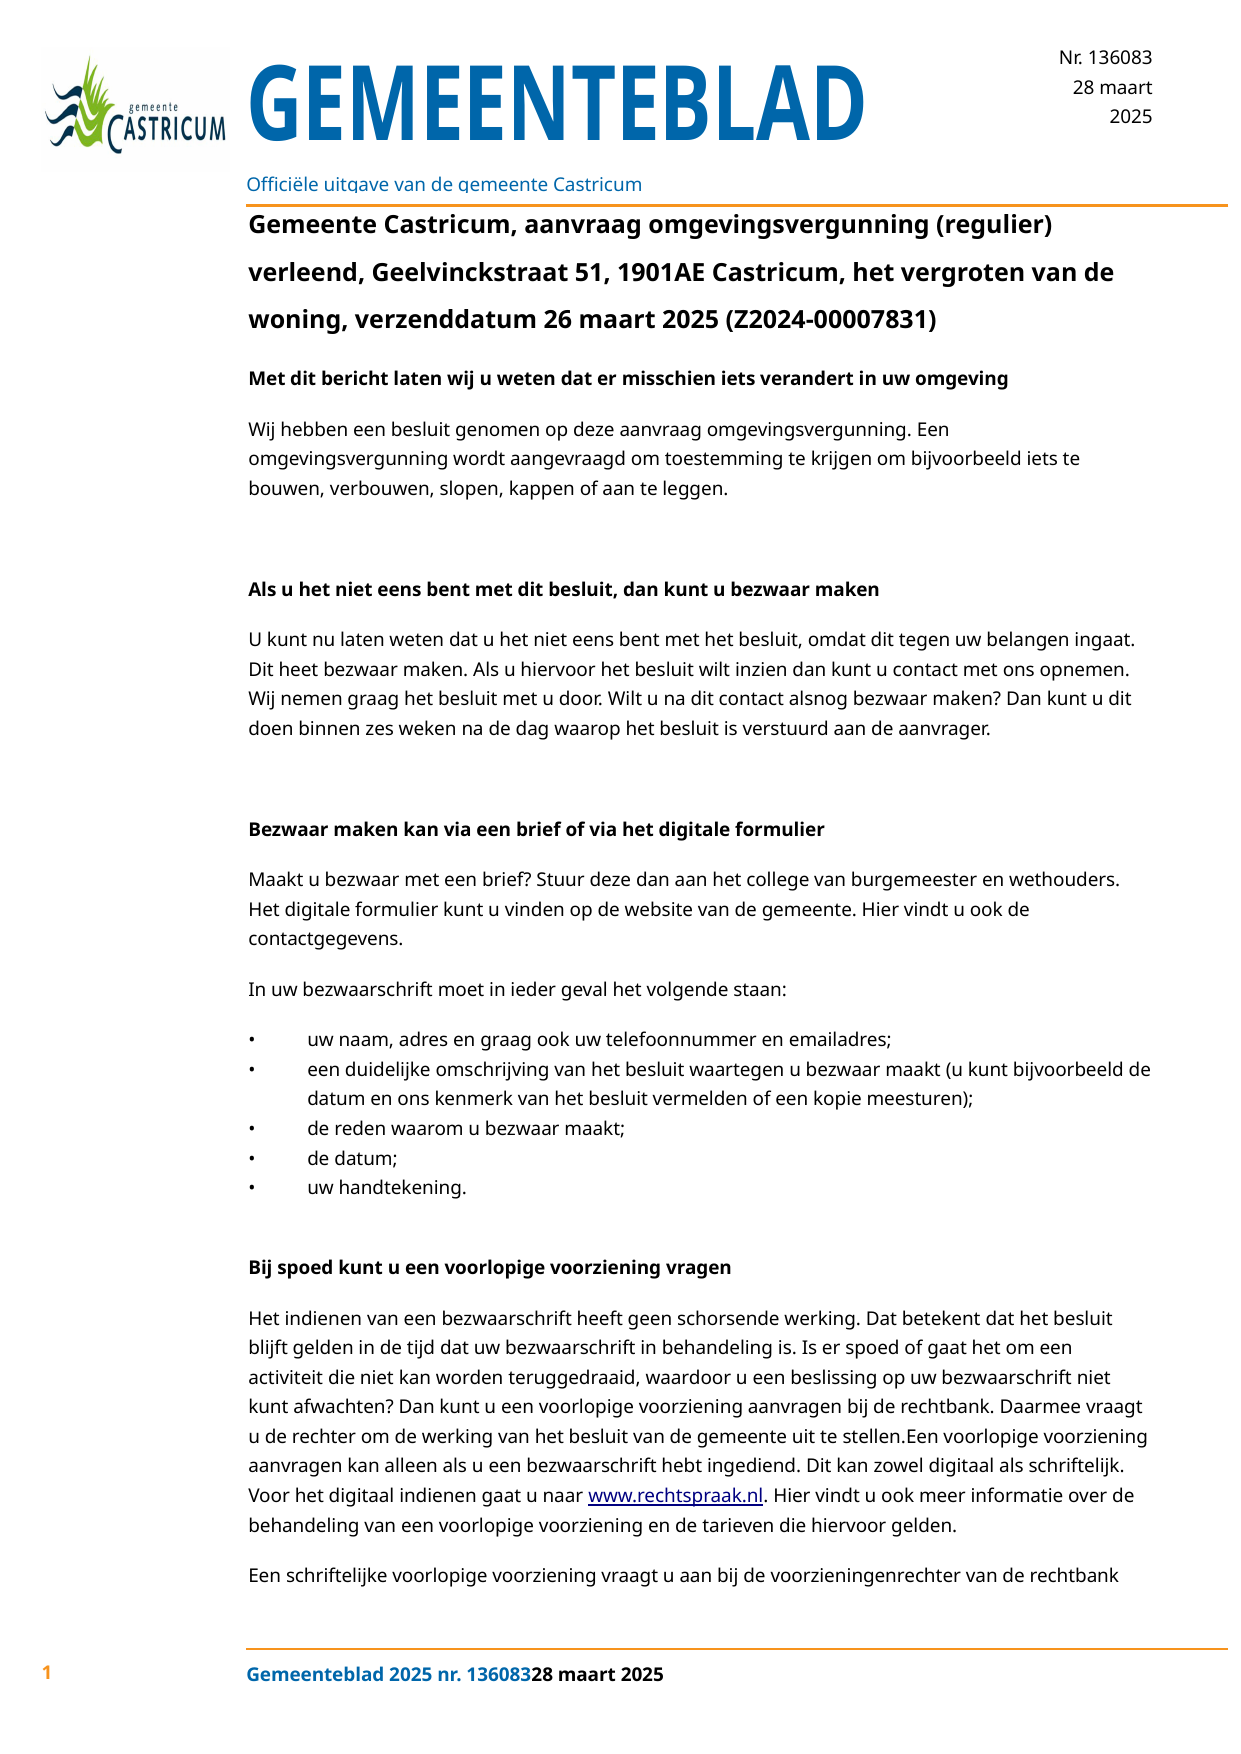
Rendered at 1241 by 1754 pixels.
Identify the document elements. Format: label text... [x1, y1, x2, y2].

text Een schriftelijke voorlopige voorziening vraagt u aan bij de voorzieningenrechter van de rechtbank [248, 1562, 1152, 1588]
text Bezwaar maken kan via een brief of via het digitale formulier [248, 816, 1152, 842]
text Maakt u bezwaar met een brief? Stuur deze dan aan het college van burgemeester en wethouders. Het digitale formulier kunt u vinden op de website van de gemeente. Hier vindt u ook de contactgegevens. [248, 866, 1152, 951]
list uw naam, adres en graag ook uw telefoonnummer en emailadres; [248, 1026, 1152, 1052]
text Wij hebben een besluit genomen op deze aanvraag omgevingsvergunning. Een omgevingsvergunning wordt aangevraagd om toestemming te krijgen om bijvoorbeeld iets te bouwen, verbouwen, slopen, kappen of aan te leggen. [248, 416, 1152, 501]
text In uw bezwaarschrift moet in ieder geval het volgende staan: [248, 976, 1152, 1002]
list de datum; [248, 1145, 1152, 1170]
list een duidelijke omschrijving van het besluit waartegen u bezwaar maakt (u kunt bijvoorbeeld de datum en ons kenmerk van het besluit vermelden of een kopie meesturen); [248, 1056, 1152, 1111]
text Als u het niet eens bent met dit besluit, dan kunt u bezwaar maken [248, 576, 1152, 602]
text Met dit bericht laten wij u weten dat er misschien iets verandert in uw omgeving [248, 366, 1152, 391]
list de reden waarom u bezwaar maakt; [248, 1115, 1152, 1141]
list uw handtekening. [248, 1174, 1152, 1200]
text Het indienen van een bezwaarschrift heeft geen schorsende werking. Dat betekent dat het besluit blijft gelden in de tijd dat uw bezwaarschrift in behandeling is. Is er spoed of gaat het om een activiteit die niet kan worden teruggedraaid, waardoor u een beslissing op uw bezwaarschrift niet kunt afwachten? Dan kunt u een voorlopige voorziening aanvragen bij de rechtbank. Daarmee vraagt u de rechter om de werking van het besluit van de gemeente uit te stellen.Een voorlopige voorziening aanvragen kan alleen als u een bezwaarschrift hebt ingediend. Dit kan zowel digitaal als schriftelijk. Voor het digitaal indienen gaat u naar www.rechtspraak.nl. Hier vindt u ook meer informatie over de behandeling van een voorlopige voorziening en de tarieven die hiervoor gelden. [248, 1305, 1152, 1537]
text Gemeente Castricum, aanvraag omgevingsvergunning (regulier) verleend, Geelvinckstraat 51, 1901AE Castricum, het vergroten van de woning, verzenddatum 26 maart 2025 (Z2024-00007831) [248, 207, 1152, 336]
text U kunt nu laten weten dat u het niet eens bent met het besluit, omdat dit tegen uw belangen ingaat. Dit heet bezwaar maken. Als u hiervoor het besluit wilt inzien dan kunt u contact met ons opnemen. Wij nemen graag het besluit met u door. Wilt u na dit contact alsnog bezwaar maken? Dan kunt u dit doen binnen zes weken na de dag waarop het besluit is verstuurd aan de aanvrager. [248, 626, 1152, 741]
text Bij spoed kunt u een voorlopige voorziening vragen [248, 1254, 1152, 1280]
picture [41, 47, 231, 172]
